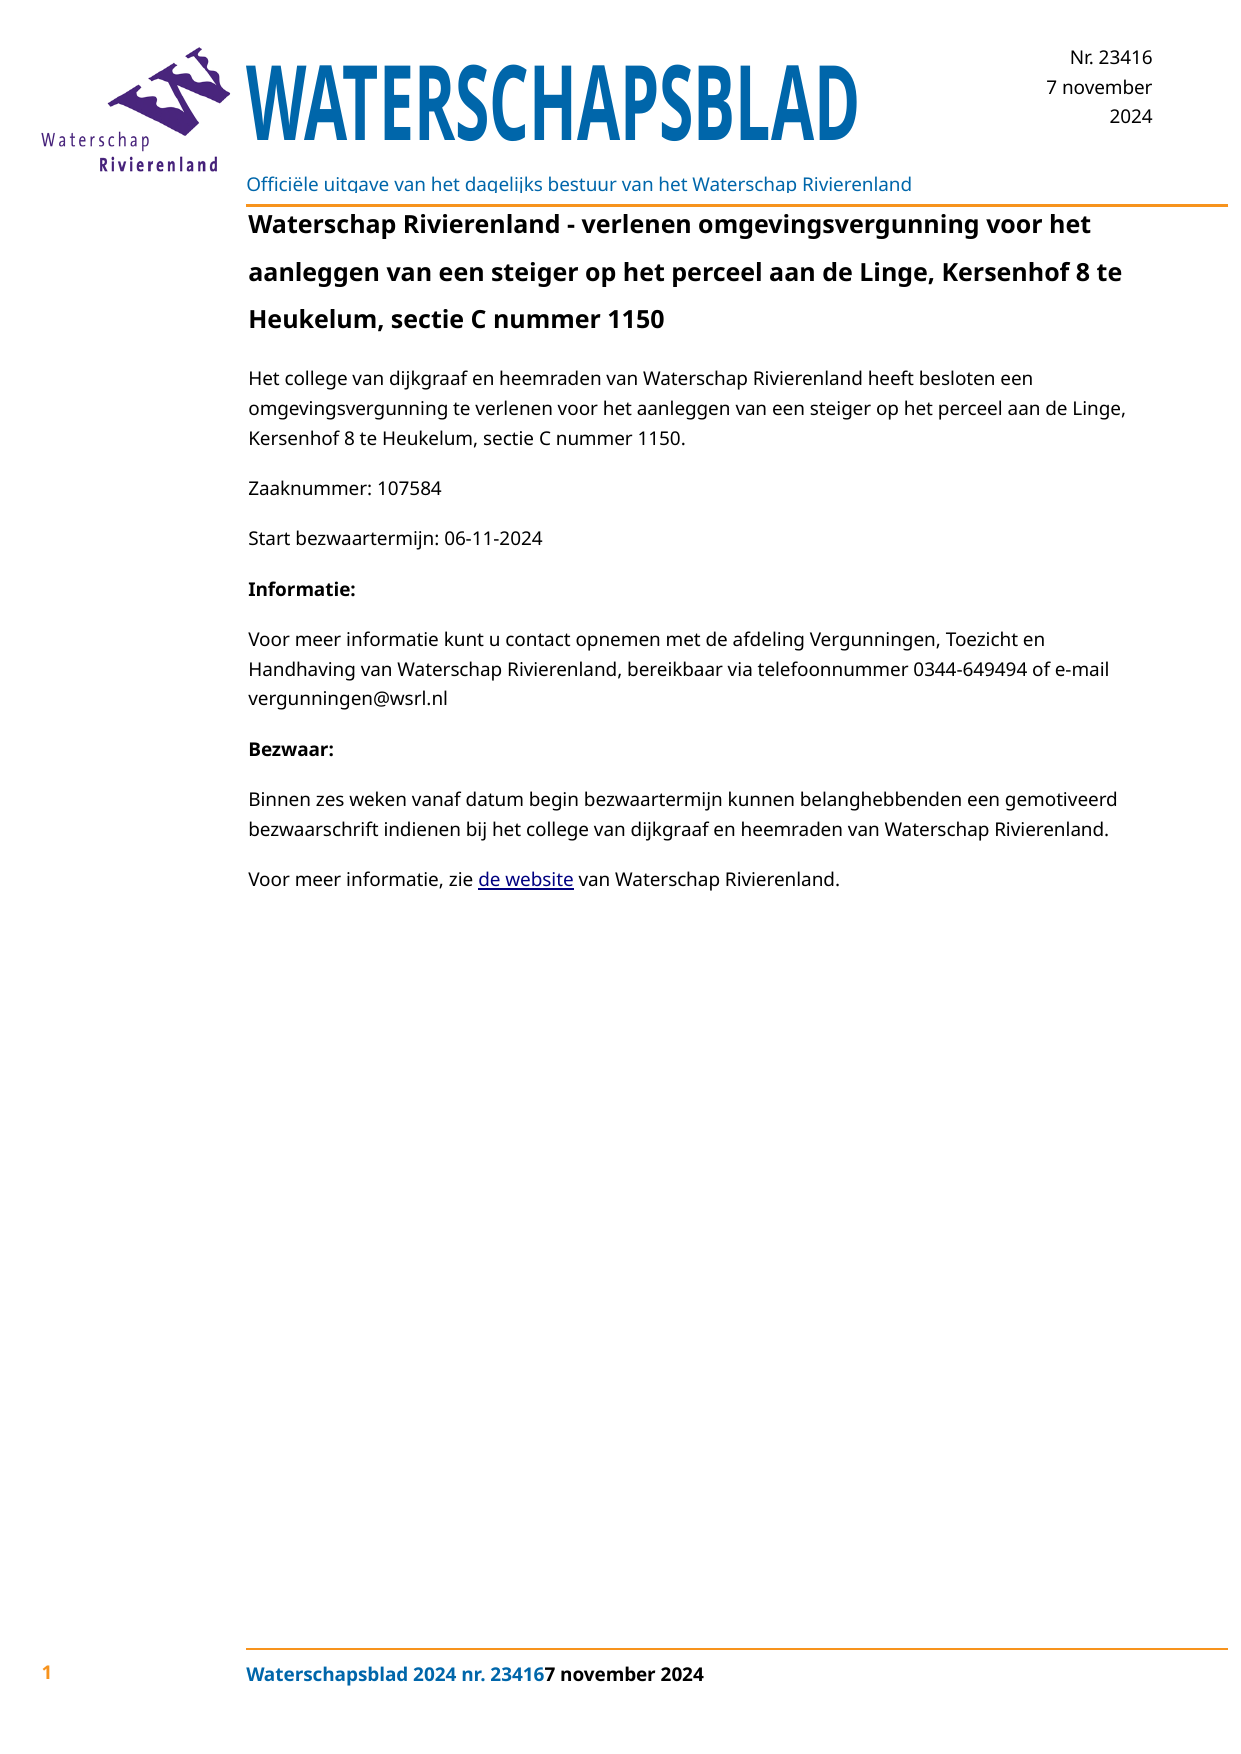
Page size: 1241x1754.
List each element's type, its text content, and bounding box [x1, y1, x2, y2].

text Informatie: [248, 576, 1152, 602]
text Start bezwaartermijn: 06-11-2024 [248, 526, 1152, 551]
text Voor meer informatie, zie de website van Waterschap Rivierenland. [248, 866, 1152, 892]
picture [41, 47, 231, 172]
text Waterschap Rivierenland - verlenen omgevingsvergunning voor het aanleggen van een steiger op het perceel aan de Linge, Kersenhof 8 te Heukelum, sectie C nummer 1150 [248, 207, 1152, 336]
text Voor meer informatie kunt u contact opnemen met de afdeling Vergunningen, Toezicht en Handhaving van Waterschap Rivierenland, bereikbaar via telefoonnummer 0344-649494 of e-mail vergunningen@wsrl.nl [248, 626, 1152, 711]
text Bezwaar: [248, 736, 1152, 762]
text Binnen zes weken vanaf datum begin bezwaartermijn kunnen belanghebbenden een gemotiveerd bezwaarschrift indienen bij het college van dijkgraaf en heemraden van Waterschap Rivierenland. [248, 786, 1152, 842]
text Het college van dijkgraaf en heemraden van Waterschap Rivierenland heeft besloten een omgevingsvergunning te verlenen voor het aanleggen van een steiger op het perceel aan de Linge, Kersenhof 8 te Heukelum, sectie C nummer 1150. [248, 366, 1152, 450]
text Zaaknummer: 107584 [248, 475, 1152, 501]
